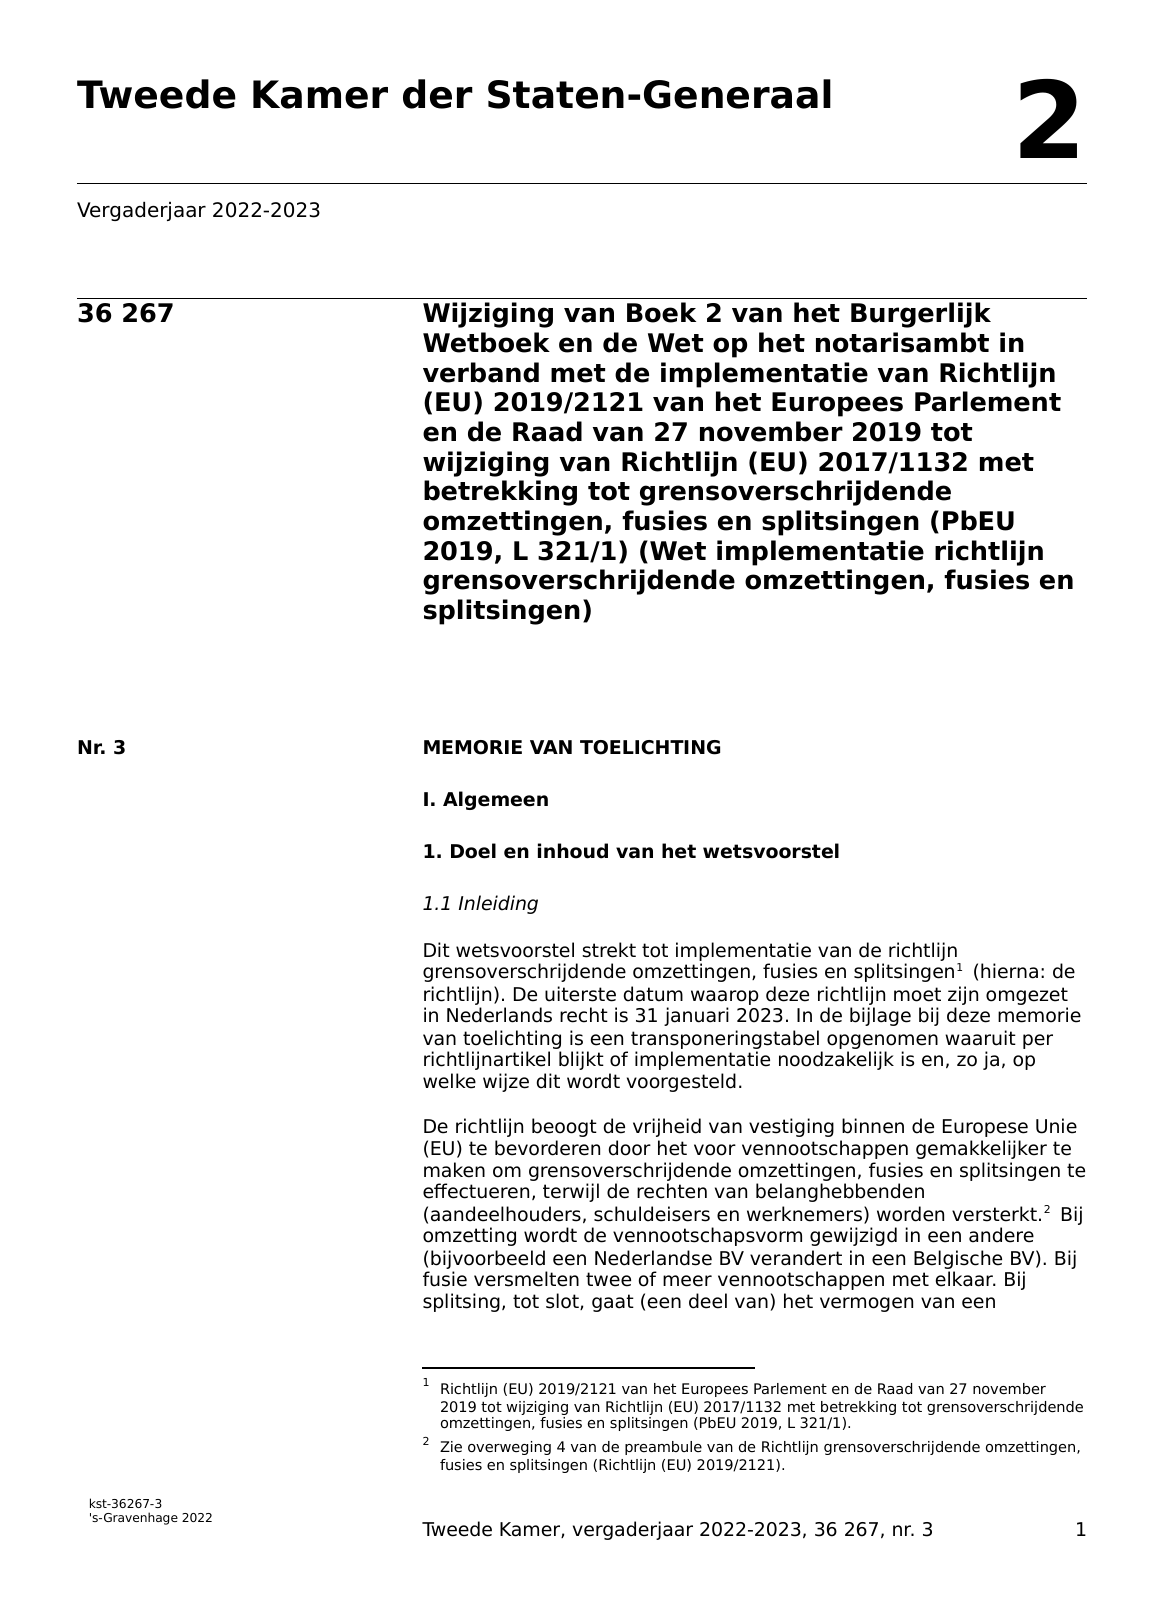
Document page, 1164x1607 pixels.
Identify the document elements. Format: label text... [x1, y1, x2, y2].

text Dit wetsvoorstel strekt tot implementatie van de richtlijn grensoverschrijdende omzettingen, fusies en splitsingen (hierna: de richtlijn). De uiterste datum waarop deze richtlijn moet zijn omgezet in Nederlands recht is 31 januari 2023. In de bijlage bij deze memorie van toelichting is een transponeringstabel opgenomen waaruit per richtlijnartikel blijkt of implementatie noodzakelijk is en, zo ja, op welke wijze dit wordt voorgesteld. [422, 939, 1087, 1093]
table_cell Vergaderjaar 2022-2023 [77, 184, 1087, 298]
text Zie overweging 4 van de preambule van de Richtlijn grensoverschrijdende omzettingen, fusies en splitsingen (Richtlijn (EU) 2019/2121). [422, 1435, 1087, 1474]
subtitle 1.1 Inleiding [422, 892, 1087, 914]
subtitle 1. Doel en inhoud van het wetsvoorstel [422, 841, 1087, 862]
subtitle Nr. 3 MEMORIE VAN TOELICHTING [77, 737, 1087, 758]
subtitle 36 267 Wijziging van Boek 2 van het Burgerlijk Wetboek en de Wet op het notarisambt in verband met de implementatie van Richtlijn (EU) 2019/2121 van het Europees Parlement en de Raad van 27 november 2019 tot wijziging van Richtlijn (EU) 2017/1132 met betrekking tot grensoverschrijdende omzettingen, fusies en splitsingen (PbEU 2019, L 321/1) (Wet implementatie richtlijn grensoverschrijdende omzettingen, fusies en splitsingen) [77, 299, 1087, 626]
text 's-Gravenhage 2022 [88, 1511, 323, 1525]
text Richtlijn (EU) 2019/2121 van het Europees Parlement en de Raad van 27 november 2019 tot wijziging van Richtlijn (EU) 2017/1132 met betrekking tot grensoverschrijdende omzettingen, fusies en splitsingen (PbEU 2019, L 321/1). [422, 1377, 1087, 1432]
table_header Tweede Kamer der Staten-Generaal [77, 59, 886, 183]
subtitle I. Algemeen [422, 788, 1087, 811]
text kst-36267-3 [88, 1497, 323, 1511]
table_header 2 [886, 59, 1087, 183]
text De richtlijn beoogt de vrijheid van vestiging binnen de Europese Unie (EU) te bevorderen door het voor vennootschappen gemakkelijker te maken om grensoverschrijdende omzettingen, fusies en splitsingen te effectueren, terwijl de rechten van belanghebbenden (aandeelhouders, schuldeisers en werknemers) worden versterkt. Bij omzetting wordt de vennootschapsvorm gewijzigd in een andere (bijvoorbeeld een Nederlandse BV verandert in een Belgische BV). Bij fusie versmelten twee of meer vennootschappen met elkaar. Bij splitsing, tot slot, gaat (een deel van) het vermogen van een [422, 1116, 1087, 1313]
